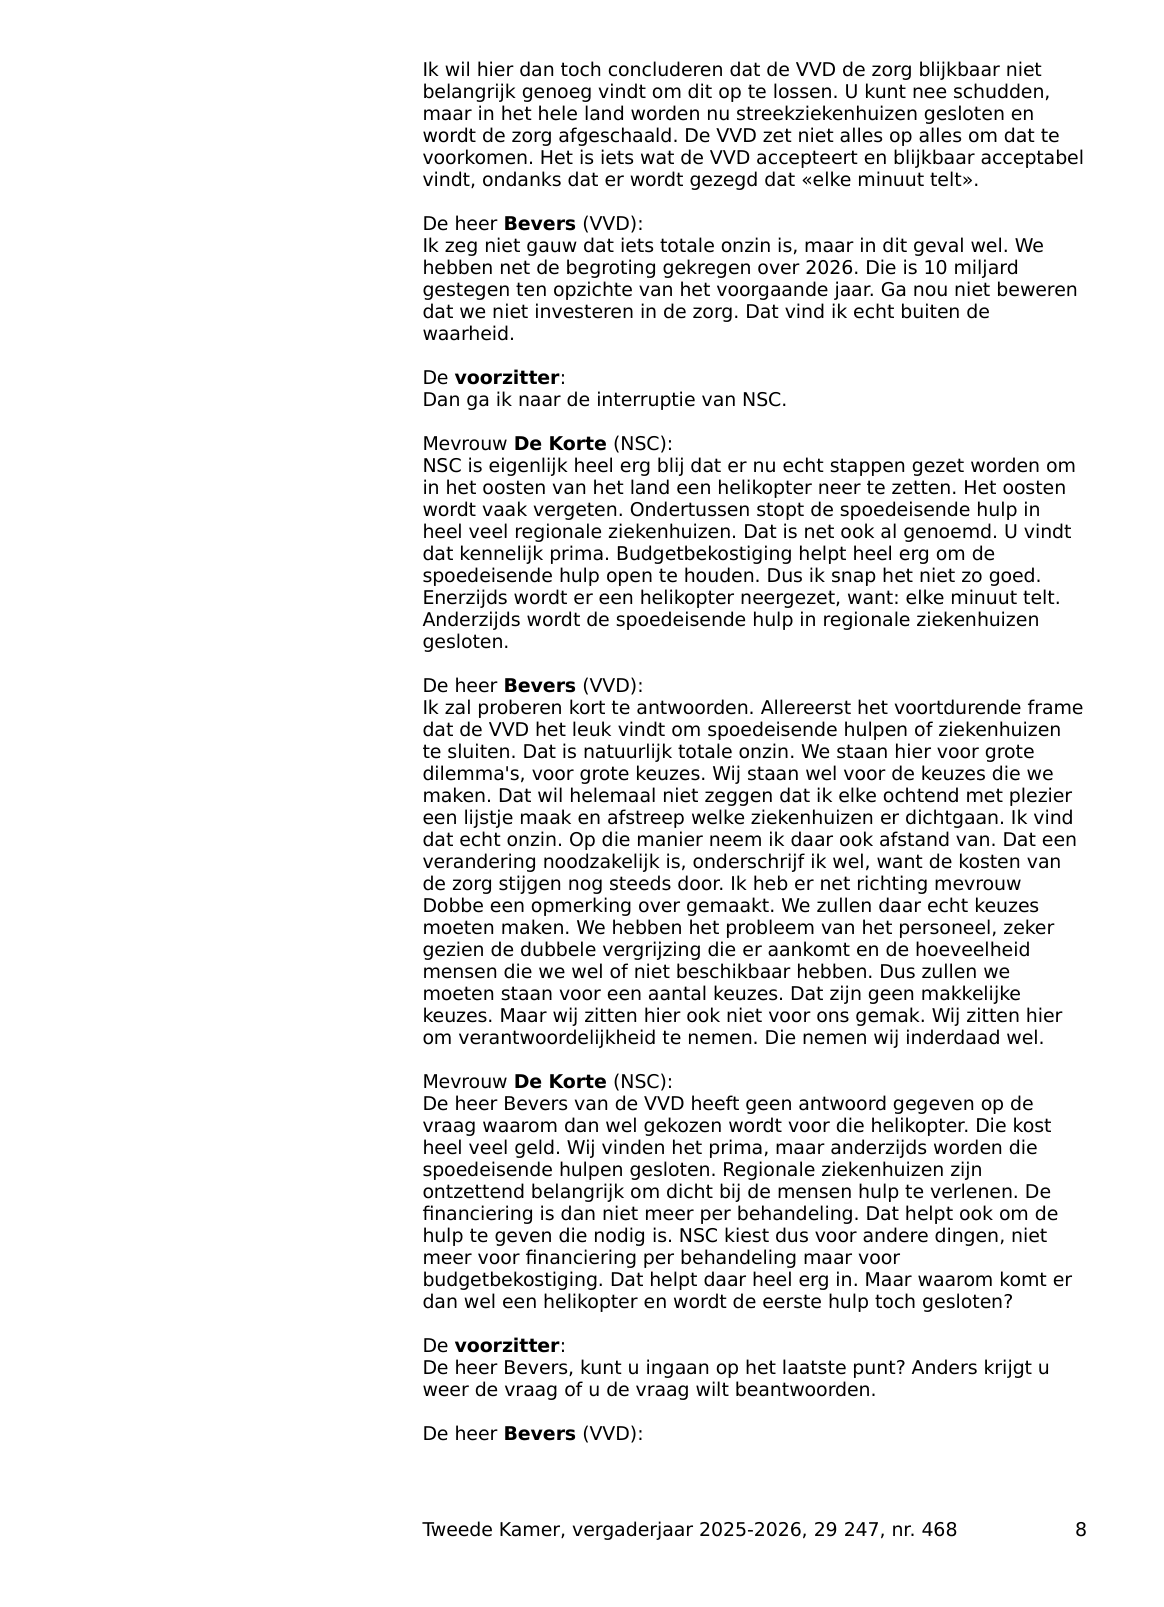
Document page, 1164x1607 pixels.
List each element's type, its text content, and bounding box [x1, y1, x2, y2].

text De voorzitter: [422, 367, 1087, 389]
text De heer Bevers, kunt u ingaan op het laatste punt? Anders krijgt u weer de vraag of u de vraag wilt beantwoorden. [422, 1357, 1087, 1401]
text Dan ga ik naar de interruptie van NSC. [422, 389, 1087, 411]
text De heer Bevers (VVD): [422, 675, 1087, 697]
text Mevrouw De Korte (NSC): [422, 433, 1087, 455]
text Ik zeg niet gauw dat iets totale onzin is, maar in dit geval wel. We hebben net de begroting gekregen over 2026. Die is 10 miljard gestegen ten opzichte van het voorgaande jaar. Ga nou niet beweren dat we niet investeren in de zorg. Dat vind ik echt buiten de waarheid. [422, 235, 1087, 345]
text De voorzitter: [422, 1335, 1087, 1357]
text Ik wil hier dan toch concluderen dat de VVD de zorg blijkbaar niet belangrijk genoeg vindt om dit op te lossen. U kunt nee schudden, maar in het hele land worden nu streekziekenhuizen gesloten en wordt de zorg afgeschaald. De VVD zet niet alles op alles om dat te voorkomen. Het is iets wat de VVD accepteert en blijkbaar acceptabel vindt, ondanks dat er wordt gezegd dat «elke minuut telt». [422, 59, 1087, 191]
text De heer Bevers van de VVD heeft geen antwoord gegeven op de vraag waarom dan wel gekozen wordt voor die helikopter. Die kost heel veel geld. Wij vinden het prima, maar anderzijds worden die spoedeisende hulpen gesloten. Regionale ziekenhuizen zijn ontzettend belangrijk om dicht bij de mensen hulp te verlenen. De financiering is dan niet meer per behandeling. Dat helpt ook om de hulp te geven die nodig is. NSC kiest dus voor andere dingen, niet meer voor financiering per behandeling maar voor budgetbekostiging. Dat helpt daar heel erg in. Maar waarom komt er dan wel een helikopter en wordt de eerste hulp toch gesloten? [422, 1093, 1087, 1313]
text De heer Bevers (VVD): [422, 1423, 1087, 1445]
text Ik zal proberen kort te antwoorden. Allereerst het voortdurende frame dat de VVD het leuk vindt om spoedeisende hulpen of ziekenhuizen te sluiten. Dat is natuurlijk totale onzin. We staan hier voor grote dilemma's, voor grote keuzes. Wij staan wel voor de keuzes die we maken. Dat wil helemaal niet zeggen dat ik elke ochtend met plezier een lijstje maak en afstreep welke ziekenhuizen er dichtgaan. Ik vind dat echt onzin. Op die manier neem ik daar ook afstand van. Dat een verandering noodzakelijk is, onderschrijf ik wel, want de kosten van de zorg stijgen nog steeds door. Ik heb er net richting mevrouw Dobbe een opmerking over gemaakt. We zullen daar echt keuzes moeten maken. We hebben het probleem van het personeel, zeker gezien de dubbele vergrijzing die er aankomt en de hoeveelheid mensen die we wel of niet beschikbaar hebben. Dus zullen we moeten staan voor een aantal keuzes. Dat zijn geen makkelijke keuzes. Maar wij zitten hier ook niet voor ons gemak. Wij zitten hier om verantwoordelijkheid te nemen. Die nemen wij inderdaad wel. [422, 697, 1087, 1049]
text De heer Bevers (VVD): [422, 213, 1087, 235]
text NSC is eigenlijk heel erg blij dat er nu echt stappen gezet worden om in het oosten van het land een helikopter neer te zetten. Het oosten wordt vaak vergeten. Ondertussen stopt de spoedeisende hulp in heel veel regionale ziekenhuizen. Dat is net ook al genoemd. U vindt dat kennelijk prima. Budgetbekostiging helpt heel erg om de spoedeisende hulp open te houden. Dus ik snap het niet zo goed. Enerzijds wordt er een helikopter neergezet, want: elke minuut telt. Anderzijds wordt de spoedeisende hulp in regionale ziekenhuizen gesloten. [422, 455, 1087, 653]
text Mevrouw De Korte (NSC): [422, 1071, 1087, 1093]
